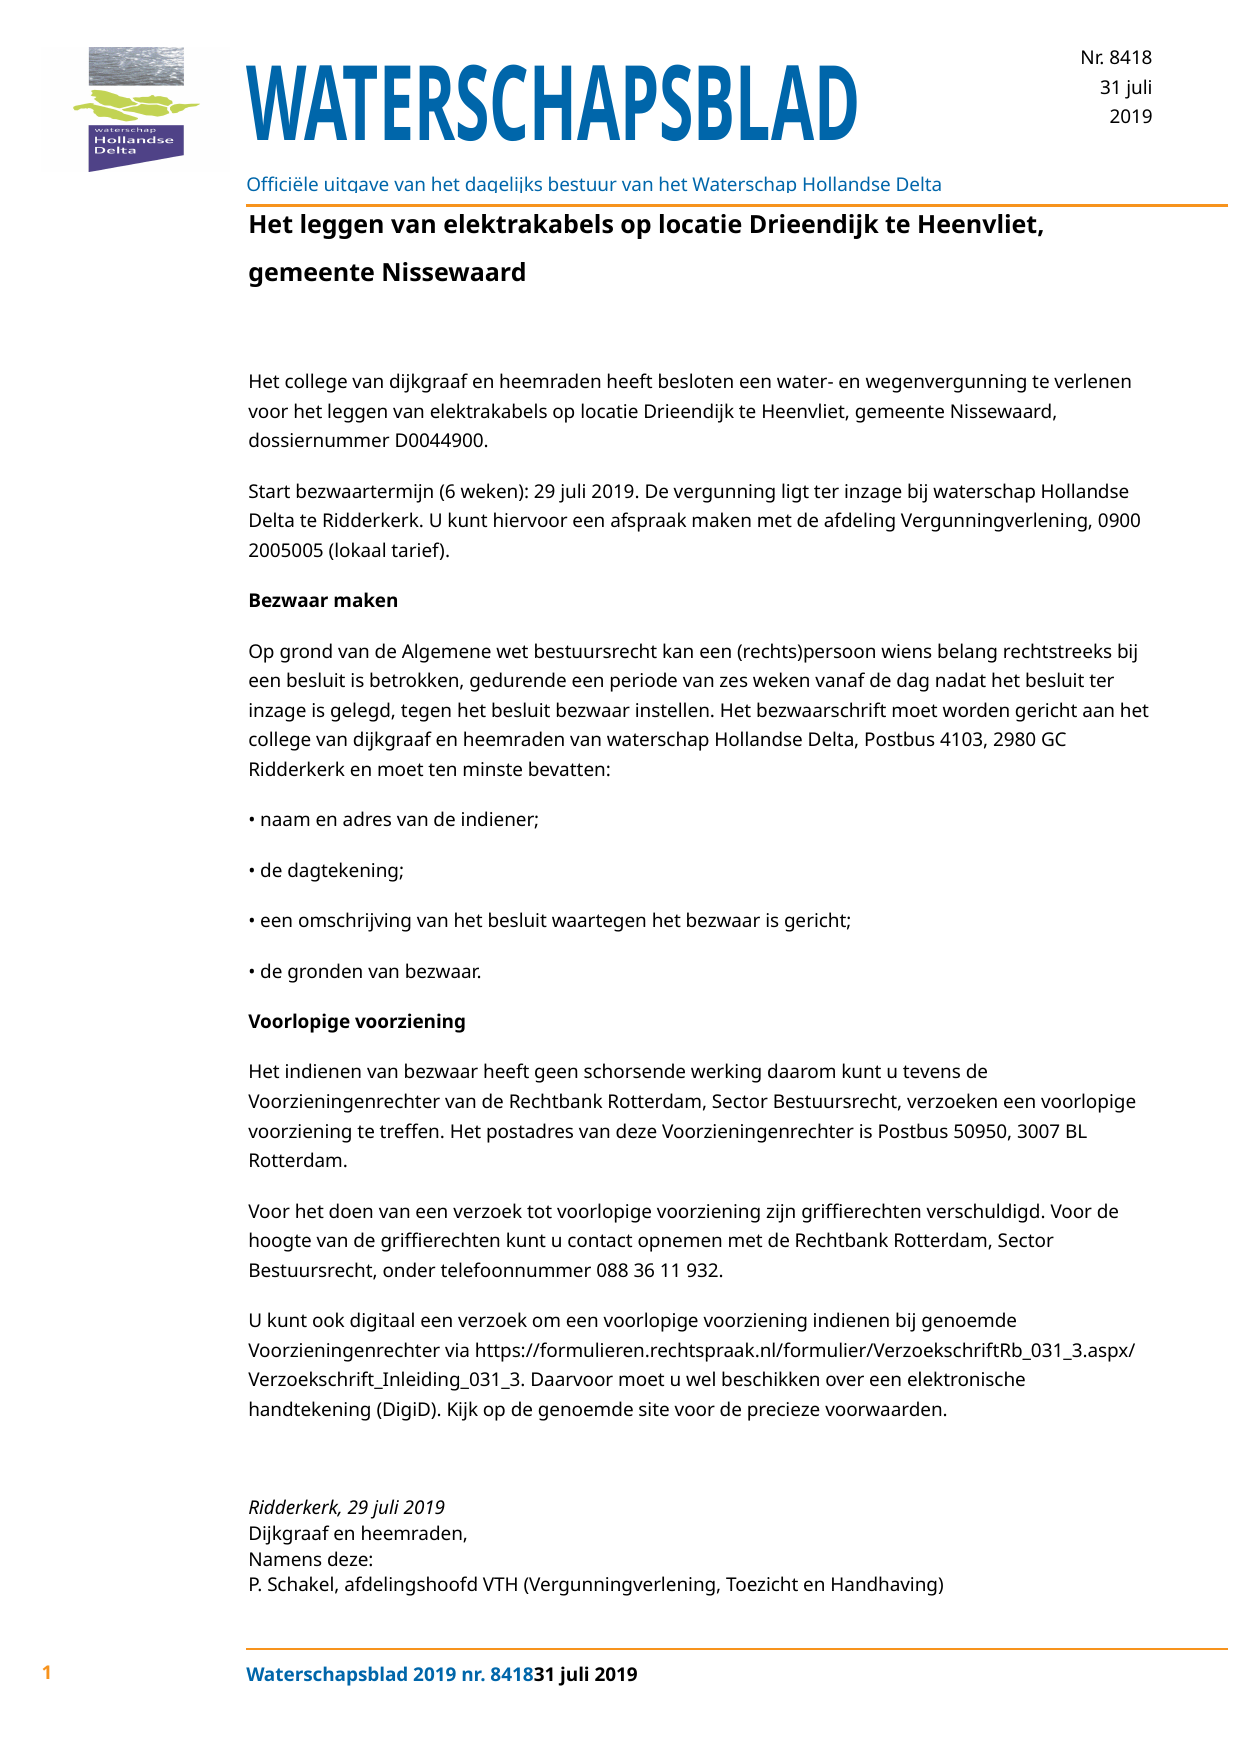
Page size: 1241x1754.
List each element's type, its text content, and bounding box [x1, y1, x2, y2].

text Het indienen van bezwaar heeft geen schorsende werking daarom kunt u tevens de Voorzieningenrechter van de Rechtbank Rotterdam, Sector Bestuursrecht, verzoeken een voorlopige voorziening te treffen. Het postadres van deze Voorzieningenrechter is Postbus 50950, 3007 BL Rotterdam. [248, 1059, 1152, 1173]
text • naam en adres van de indiener; [248, 807, 1152, 832]
picture [41, 47, 231, 172]
text Voor het doen van een verzoek tot voorlopige voorziening zijn griffierechten verschuldigd. Voor de hoogte van de griffierechten kunt u contact opnemen met de Rechtbank Rotterdam, Sector Bestuursrecht, onder telefoonnummer 088 36 11 932. [248, 1198, 1152, 1283]
text Het college van dijkgraaf en heemraden heeft besloten een water- en wegenvergunning te verlenen voor het leggen van elektrakabels op locatie Drieendijk te Heenvliet, gemeente Nissewaard, dossiernummer D0044900. [248, 368, 1152, 453]
text U kunt ook digitaal een verzoek om een voorlopige voorziening indienen bij genoemde Voorzieningenrechter via https://formulieren.rechtspraak.nl/formulier/VerzoekschriftRb_031_3.aspx/Verzoekschrift_Inleiding_031_3. Daarvoor moet u wel beschikken over een elektronische handtekening (DigiD). Kijk op de genoemde site voor de precieze voorwaarden. [248, 1307, 1152, 1422]
text Bezwaar maken [248, 587, 1152, 613]
text Namens deze: [248, 1546, 1152, 1572]
text Ridderkerk, 29 juli 2019 [248, 1494, 1152, 1520]
text P. Schakel, afdelingshoofd VTH (Vergunningverlening, Toezicht en Handhaving) [248, 1572, 1152, 1597]
text Op grond van de Algemene wet bestuursrecht kan een (rechts)persoon wiens belang rechtstreeks bij een besluit is betrokken, gedurende een periode van zes weken vanaf de dag nadat het besluit ter inzage is gelegd, tegen het besluit bezwaar instellen. Het bezwaarschrift moet worden gericht aan het college van dijkgraaf en heemraden van waterschap Hollandse Delta, Postbus 4103, 2980 GC Ridderkerk en moet ten minste bevatten: [248, 638, 1152, 782]
text • de gronden van bezwaar. [248, 958, 1152, 984]
text Dijkgraaf en heemraden, [248, 1520, 1152, 1546]
text Start bezwaartermijn (6 weken): 29 juli 2019. De vergunning ligt ter inzage bij waterschap Hollandse Delta te Ridderkerk. U kunt hiervoor een afspraak maken met de afdeling Vergunningverlening, 0900 2005005 (lokaal tarief). [248, 478, 1152, 563]
text Voorlopige voorziening [248, 1008, 1152, 1034]
text Het leggen van elektrakabels op locatie Drieendijk te Heenvliet, gemeente Nissewaard [248, 207, 1152, 288]
text • de dagtekening; [248, 857, 1152, 883]
text • een omschrijving van het besluit waartegen het bezwaar is gericht; [248, 907, 1152, 933]
